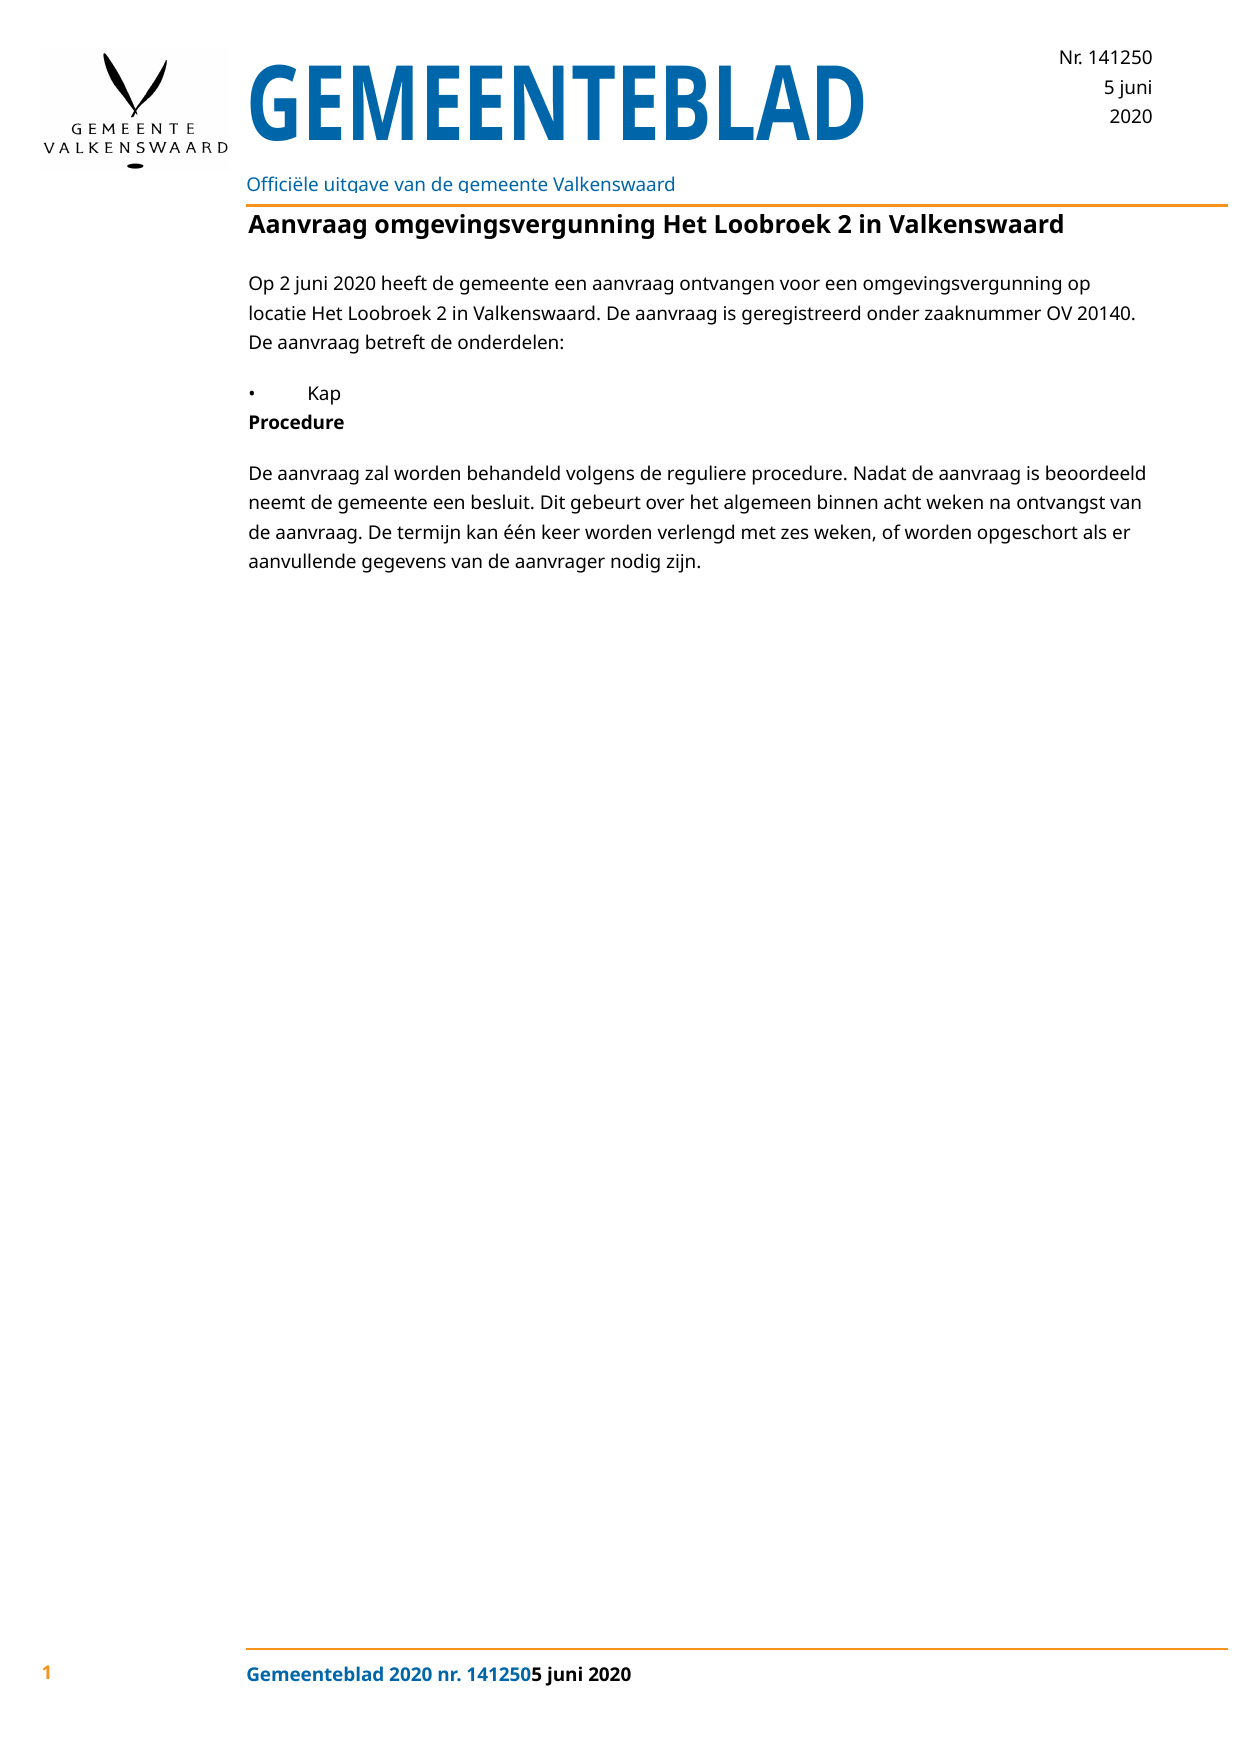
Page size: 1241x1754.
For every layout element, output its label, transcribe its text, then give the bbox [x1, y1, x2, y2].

picture [41, 47, 231, 172]
text Aanvraag omgevingsvergunning Het Loobroek 2 in Valkenswaard [248, 207, 1152, 241]
text Op 2 juni 2020 heeft de gemeente een aanvraag ontvangen voor een omgevingsvergunning op locatie Het Loobroek 2 in Valkenswaard. De aanvraag is geregistreerd onder zaaknummer OV 20140. De aanvraag betreft de onderdelen: [248, 270, 1152, 355]
text Procedure [248, 409, 1152, 435]
list Kap [248, 380, 1152, 406]
text De aanvraag zal worden behandeld volgens de reguliere procedure. Nadat de aanvraag is beoordeeld neemt de gemeente een besluit. Dit gebeurt over het algemeen binnen acht weken na ontvangst van de aanvraag. De termijn kan één keer worden verlengd met zes weken, of worden opgeschort als er aanvullende gegevens van de aanvrager nodig zijn. [248, 460, 1152, 574]
